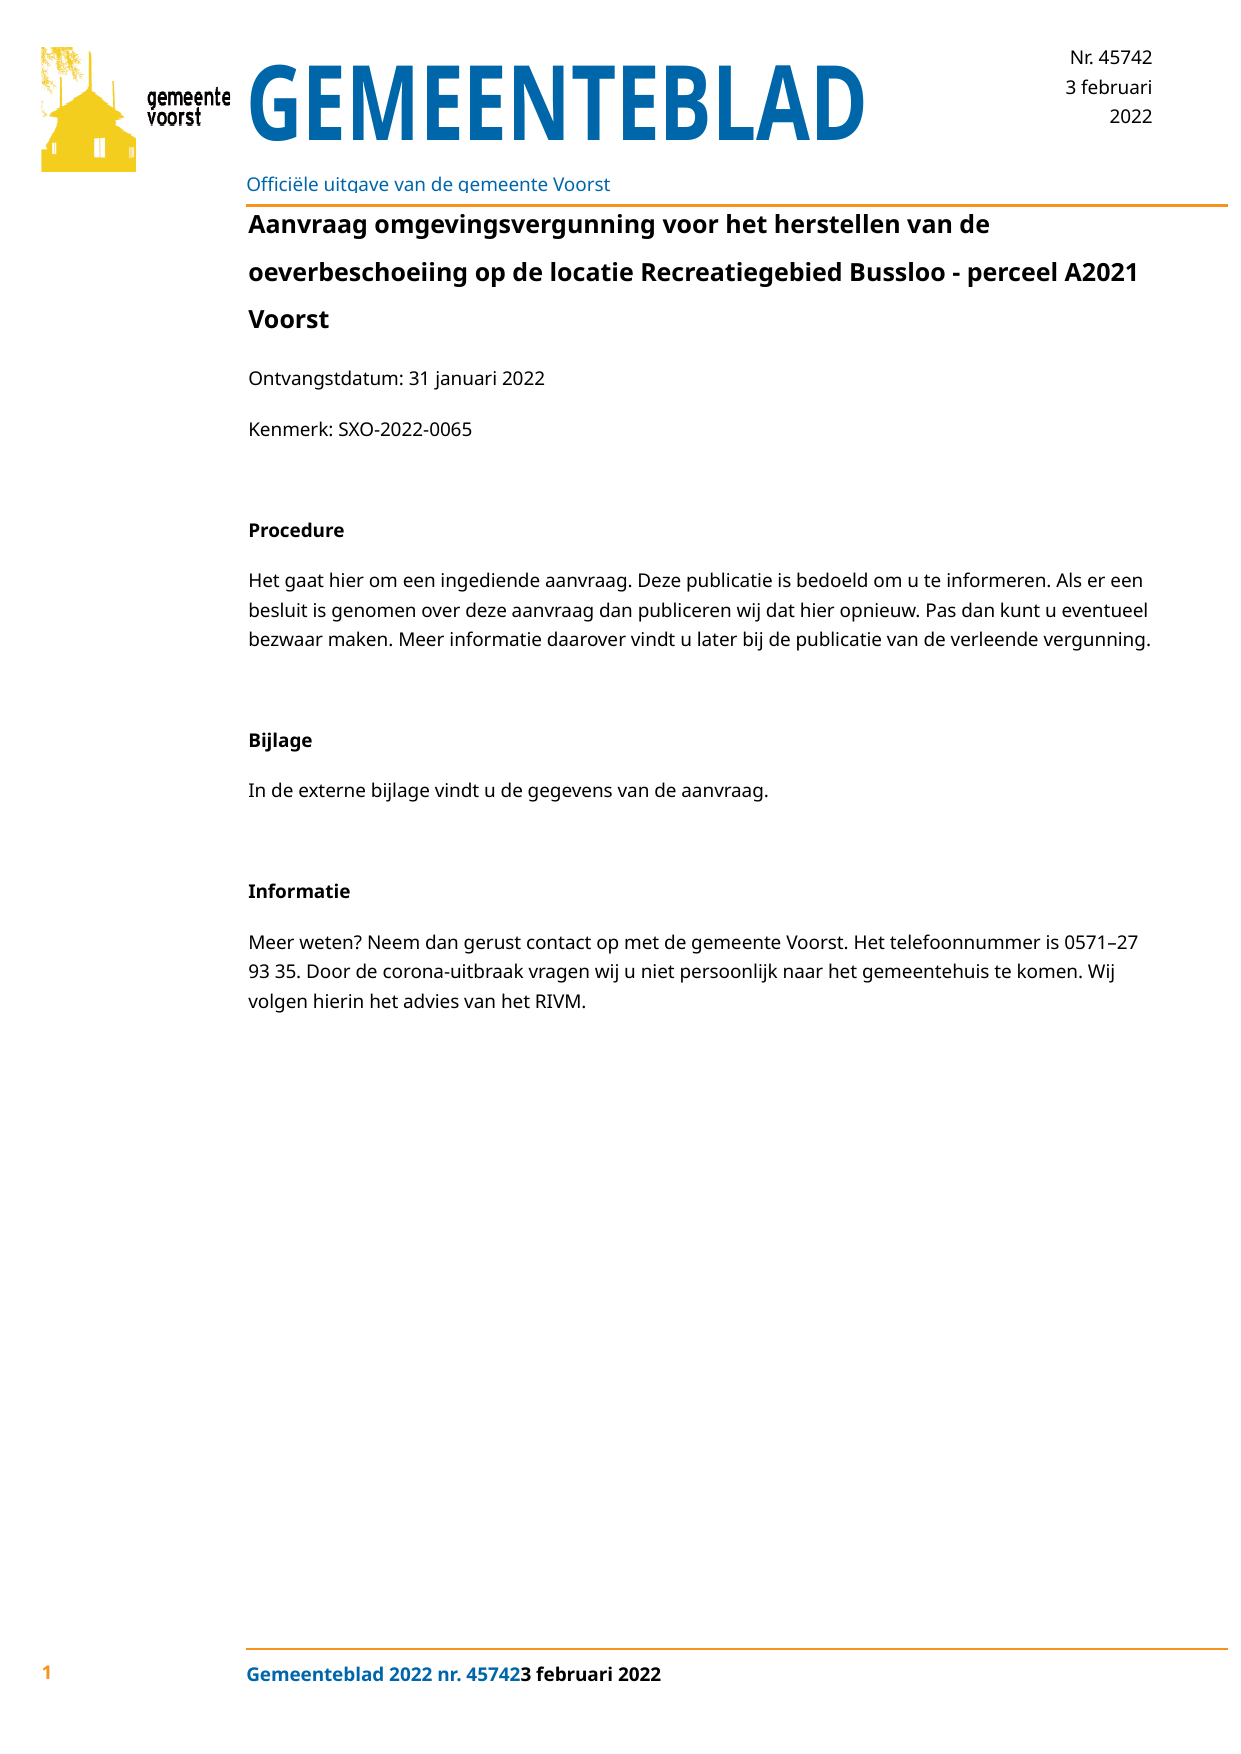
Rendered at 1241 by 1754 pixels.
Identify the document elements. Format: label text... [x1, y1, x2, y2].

text Informatie [248, 878, 1152, 904]
picture [41, 47, 231, 172]
text Bijlage [248, 727, 1152, 753]
text Kenmerk: SXO-2022-0065 [248, 416, 1152, 442]
text Meer weten? Neem dan gerust contact op met de gemeente Voorst. Het telefoonnummer is 0571–27 93 35. Door de corona-uitbraak vragen wij u niet persoonlijk naar het gemeentehuis te komen. Wij volgen hierin het advies van het RIVM. [248, 929, 1152, 1014]
text In de externe bijlage vindt u de gegevens van de aanvraag. [248, 778, 1152, 803]
text Het gaat hier om een ingediende aanvraag. Deze publicatie is bedoeld om u te informeren. Als er een besluit is genomen over deze aanvraag dan publiceren wij dat hier opnieuw. Pas dan kunt u eventueel bezwaar maken. Meer informatie daarover vindt u later bij de publicatie van de verleende vergunning. [248, 567, 1152, 652]
text Ontvangstdatum: 31 januari 2022 [248, 366, 1152, 391]
text Aanvraag omgevingsvergunning voor het herstellen van de oeverbeschoeiing op de locatie Recreatiegebied Bussloo - perceel A2021 Voorst [248, 207, 1152, 336]
text Procedure [248, 517, 1152, 542]
